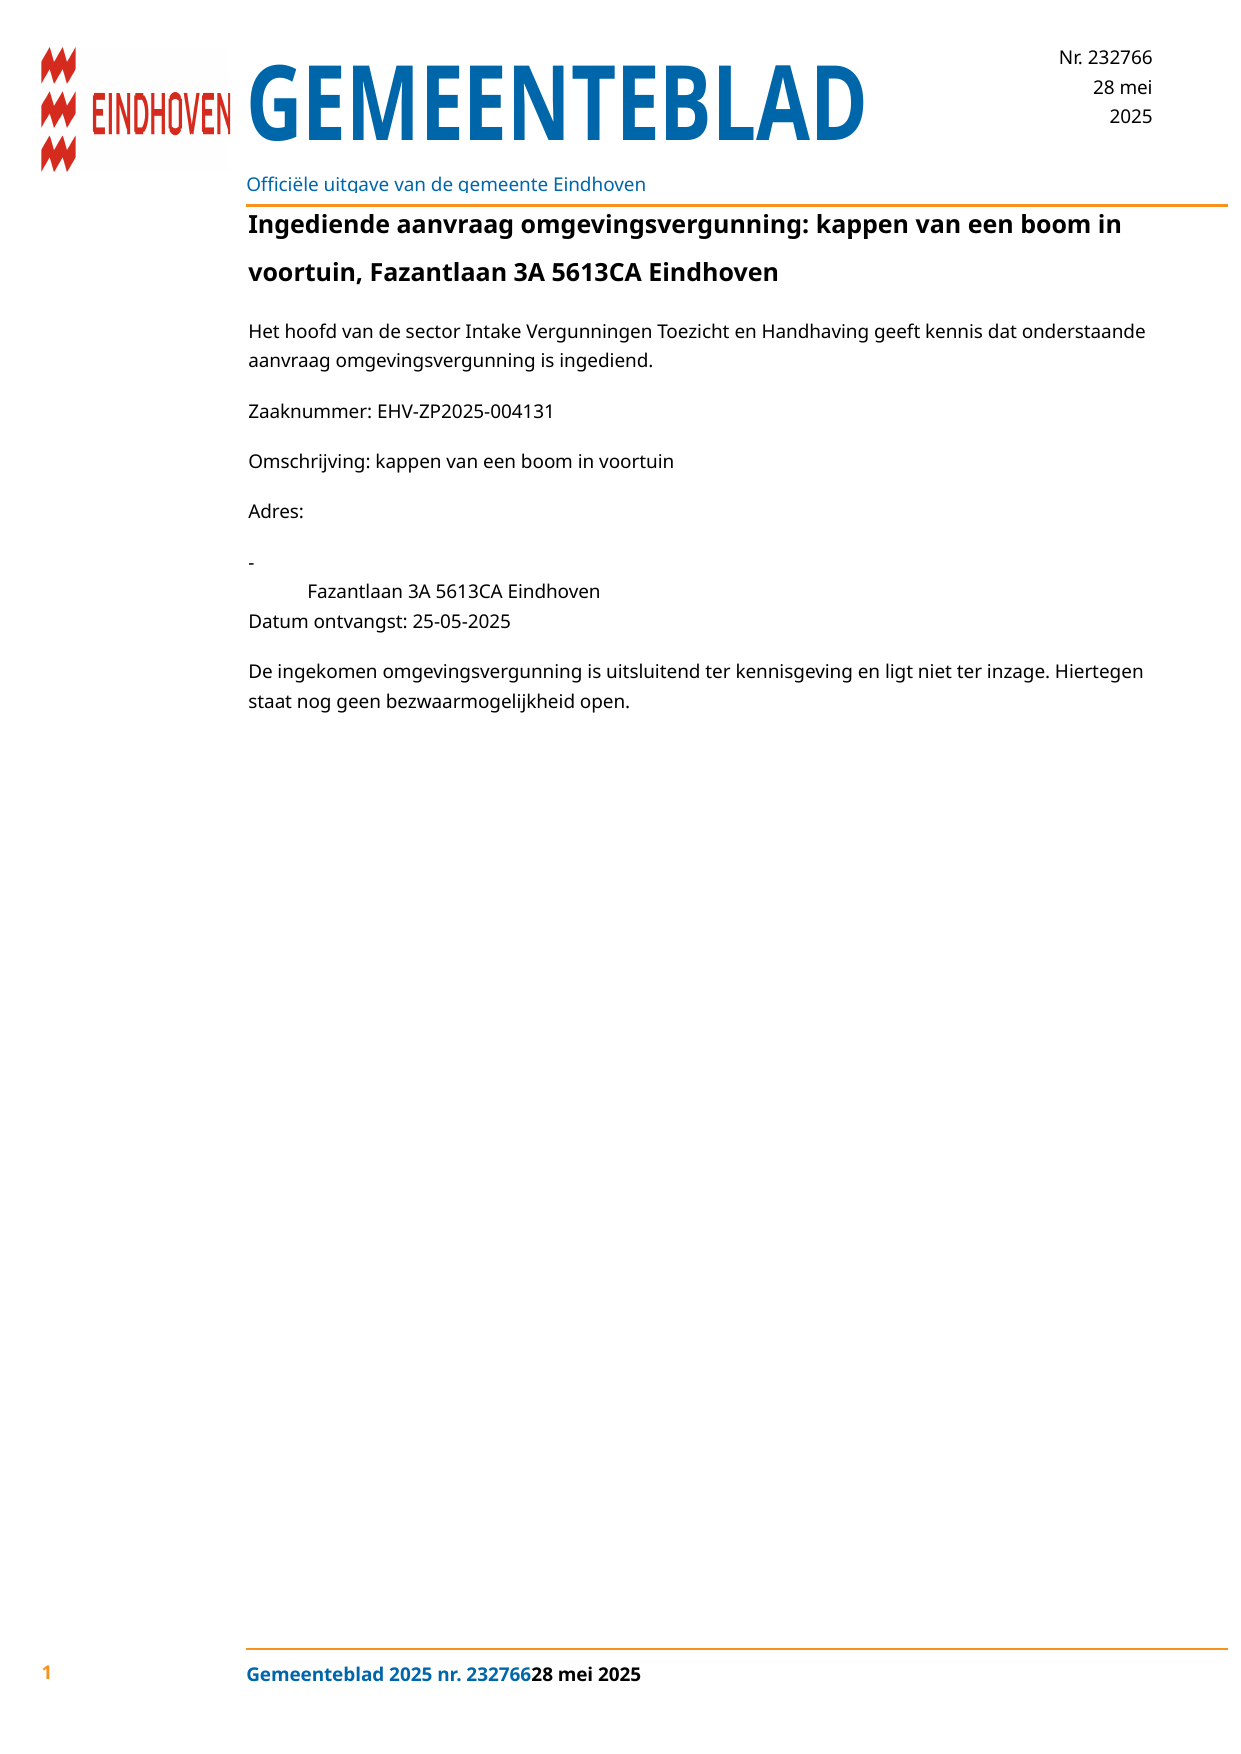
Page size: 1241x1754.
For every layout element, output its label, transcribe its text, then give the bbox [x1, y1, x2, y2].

text Adres: [248, 499, 1152, 524]
text De ingekomen omgevingsvergunning is uitsluitend ter kennisgeving en ligt niet ter inzage. Hiertegen staat nog geen bezwaarmogelijkheid open. [248, 659, 1152, 714]
picture [41, 47, 231, 172]
text Het hoofd van de sector Intake Vergunningen Toezicht en Handhaving geeft kennis dat onderstaande aanvraag omgevingsvergunning is ingediend. [248, 318, 1152, 373]
text Zaaknummer: EHV-ZP2025-004131 [248, 398, 1152, 424]
list Fazantlaan 3A 5613CA Eindhoven [248, 579, 1152, 604]
text Datum ontvangst: 25-05-2025 [248, 608, 1152, 634]
text Omschrijving: kappen van een boom in voortuin [248, 448, 1152, 474]
text Ingediende aanvraag omgevingsvergunning: kappen van een boom in voortuin, Fazantlaan 3A 5613CA Eindhoven [248, 207, 1152, 288]
